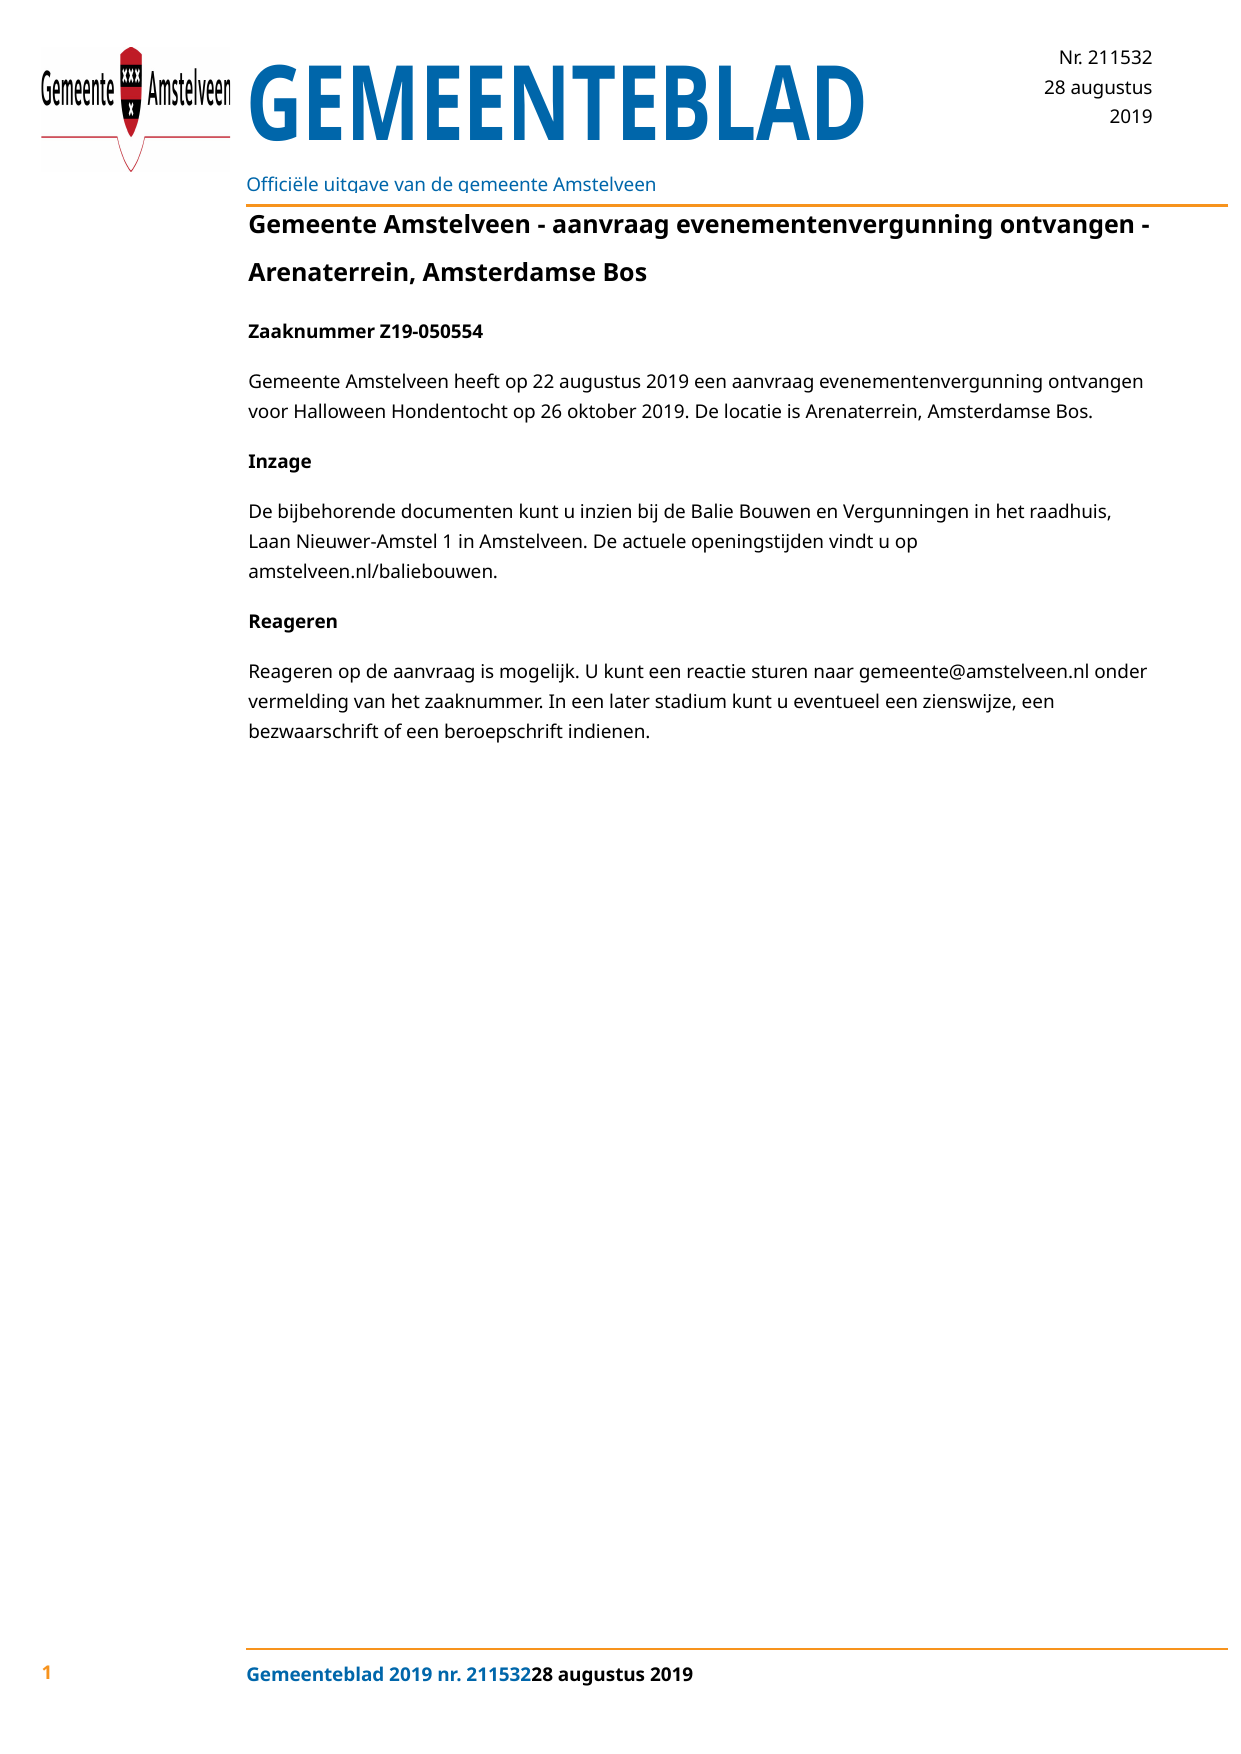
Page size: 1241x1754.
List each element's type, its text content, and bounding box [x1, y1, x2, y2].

picture [41, 47, 231, 172]
text De bijbehorende documenten kunt u inzien bij de Balie Bouwen en Vergunningen in het raadhuis, Laan Nieuwer-Amstel 1 in Amstelveen. De actuele openingstijden vindt u op amstelveen.nl/baliebouwen. [248, 499, 1152, 584]
text Zaaknummer Z19-050554 [248, 318, 1152, 344]
text Reageren op de aanvraag is mogelijk. U kunt een reactie sturen naar gemeente@amstelveen.nl onder vermelding van het zaaknummer. In een later stadium kunt u eventueel een zienswijze, een bezwaarschrift of een beroepschrift indienen. [248, 659, 1152, 744]
text Gemeente Amstelveen - aanvraag evenementenvergunning ontvangen - Arenaterrein, Amsterdamse Bos [248, 207, 1152, 288]
text Inzage [248, 448, 1152, 474]
text Reageren [248, 608, 1152, 634]
text Gemeente Amstelveen heeft op 22 augustus 2019 een aanvraag evenementenvergunning ontvangen voor Halloween Hondentocht op 26 oktober 2019. De locatie is Arenaterrein, Amsterdamse Bos. [248, 368, 1152, 424]
